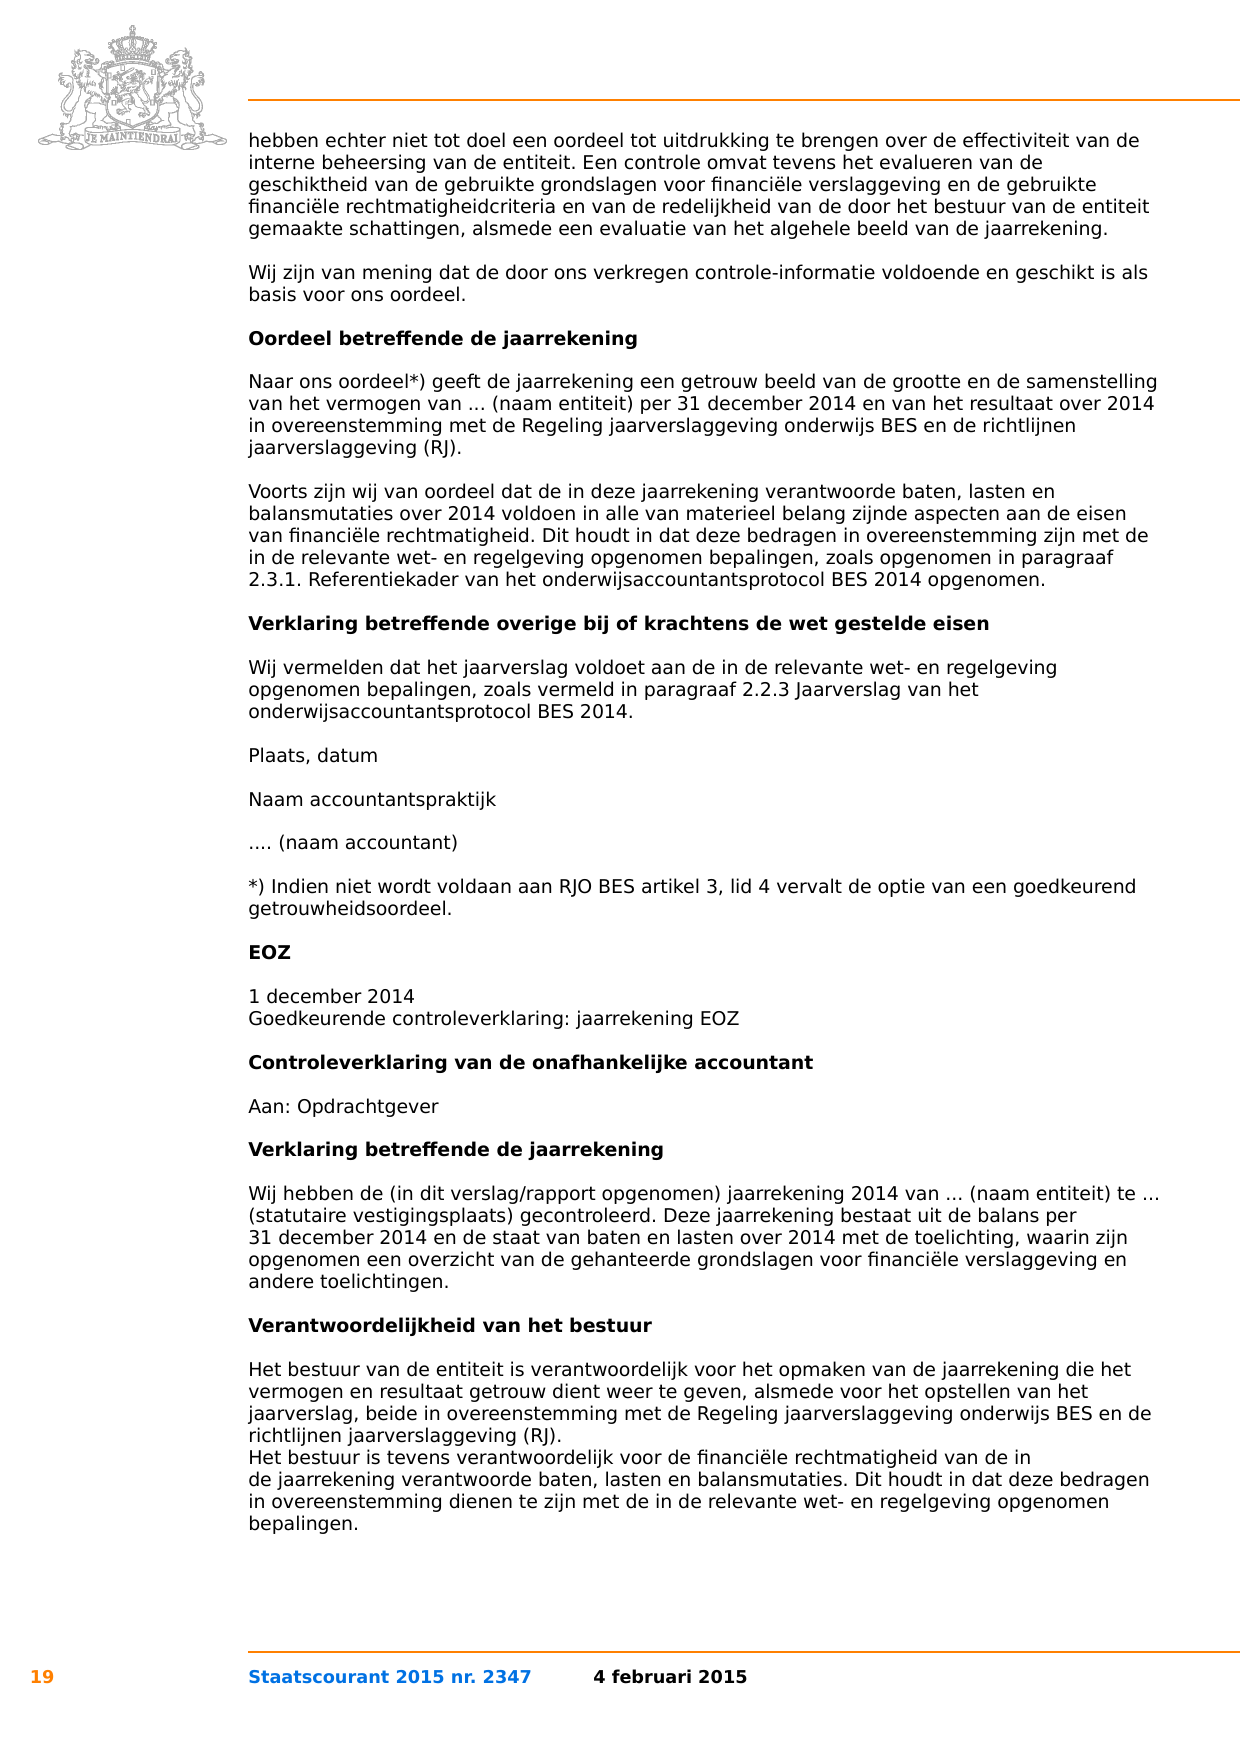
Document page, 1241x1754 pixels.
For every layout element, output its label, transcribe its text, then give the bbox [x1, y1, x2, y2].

text Wij vermelden dat het jaarverslag voldoet aan de in de relevante wet- en regelgeving opgenomen bepalingen, zoals vermeld in paragraaf 2.2.3 Jaarverslag van het onderwijsaccountantsprotocol BES 2014. [248, 657, 1163, 723]
text Het bestuur van de entiteit is verantwoordelijk voor het opmaken van de jaarrekening die het vermogen en resultaat getrouw dient weer te geven, alsmede voor het opstellen van het jaarverslag, beide in overeenstemming met de Regeling jaarverslaggeving onderwijs BES en de richtlijnen jaarverslaggeving (RJ). [248, 1359, 1163, 1447]
text Goedkeurende controleverklaring: jaarrekening EOZ [248, 1008, 1163, 1030]
subtitle Oordeel betreffende de jaarrekening [248, 327, 1163, 349]
text Naam accountantspraktijk [248, 788, 1163, 810]
picture [38, 25, 227, 150]
text Voorts zijn wij van oordeel dat de in deze jaarrekening verantwoorde baten, lasten en balansmutaties over 2014 voldoen in alle van materieel belang zijnde aspecten aan de eisen van financiële rechtmatigheid. Dit houdt in dat deze bedragen in overeenstemming zijn met de in de relevante wet- en regelgeving opgenomen bepalingen, zoals opgenomen in paragraaf 2.3.1. Referentiekader van het onderwijsaccountantsprotocol BES 2014 opgenomen. [248, 481, 1163, 591]
text Wij zijn van mening dat de door ons verkregen controle-informatie voldoende en geschikt is als basis voor ons oordeel. [248, 262, 1163, 306]
text hebben echter niet tot doel een oordeel tot uitdrukking te brengen over de effectiviteit van de interne beheersing van de entiteit. Een controle omvat tevens het evalueren van de geschiktheid van de gebruikte grondslagen voor financiële verslaggeving en de gebruikte financiële rechtmatigheidcriteria en van de redelijkheid van de door het bestuur van de entiteit gemaakte schattingen, alsmede een evaluatie van het algehele beeld van de jaarrekening. [248, 130, 1163, 240]
subtitle Controleverklaring van de onafhankelijke accountant [248, 1052, 1163, 1074]
text *) Indien niet wordt voldaan aan RJO BES artikel 3, lid 4 vervalt de optie van een goedkeurend getrouwheidsoordeel. [248, 876, 1163, 920]
text Naar ons oordeel*) geeft de jaarrekening een getrouw beeld van de grootte en de samenstelling van het vermogen van ... (naam entiteit) per 31 december 2014 en van het resultaat over 2014 in overeenstemming met de Regeling jaarverslaggeving onderwijs BES en de richtlijnen jaarverslaggeving (RJ). [248, 371, 1163, 459]
text Wij hebben de (in dit verslag/rapport opgenomen) jaarrekening 2014 van ... (naam entiteit) te ... (statutaire vestigingsplaats) gecontroleerd. Deze jaarrekening bestaat uit de balans per 31 december 2014 en de staat van baten en lasten over 2014 met de toelichting, waarin zijn opgenomen een overzicht van de gehanteerde grondslagen voor financiële verslaggeving en andere toelichtingen. [248, 1183, 1163, 1293]
text de jaarrekening verantwoorde baten, lasten en balansmutaties. Dit houdt in dat deze bedragen in overeenstemming dienen te zijn met de in de relevante wet- en regelgeving opgenomen bepalingen. [248, 1469, 1163, 1535]
subtitle Verklaring betreffende de jaarrekening [248, 1139, 1163, 1161]
subtitle EOZ [248, 942, 1163, 964]
text Aan: Opdrachtgever [248, 1096, 1163, 1117]
text 1 december 2014 [248, 986, 1163, 1008]
text Het bestuur is tevens verantwoordelijk voor de financiële rechtmatigheid van de in [248, 1447, 1163, 1469]
subtitle Verklaring betreffende overige bij of krachtens de wet gestelde eisen [248, 613, 1163, 635]
subtitle Verantwoordelijkheid van het bestuur [248, 1315, 1163, 1337]
text Plaats, datum [248, 744, 1163, 767]
text .... (naam accountant) [248, 832, 1163, 854]
